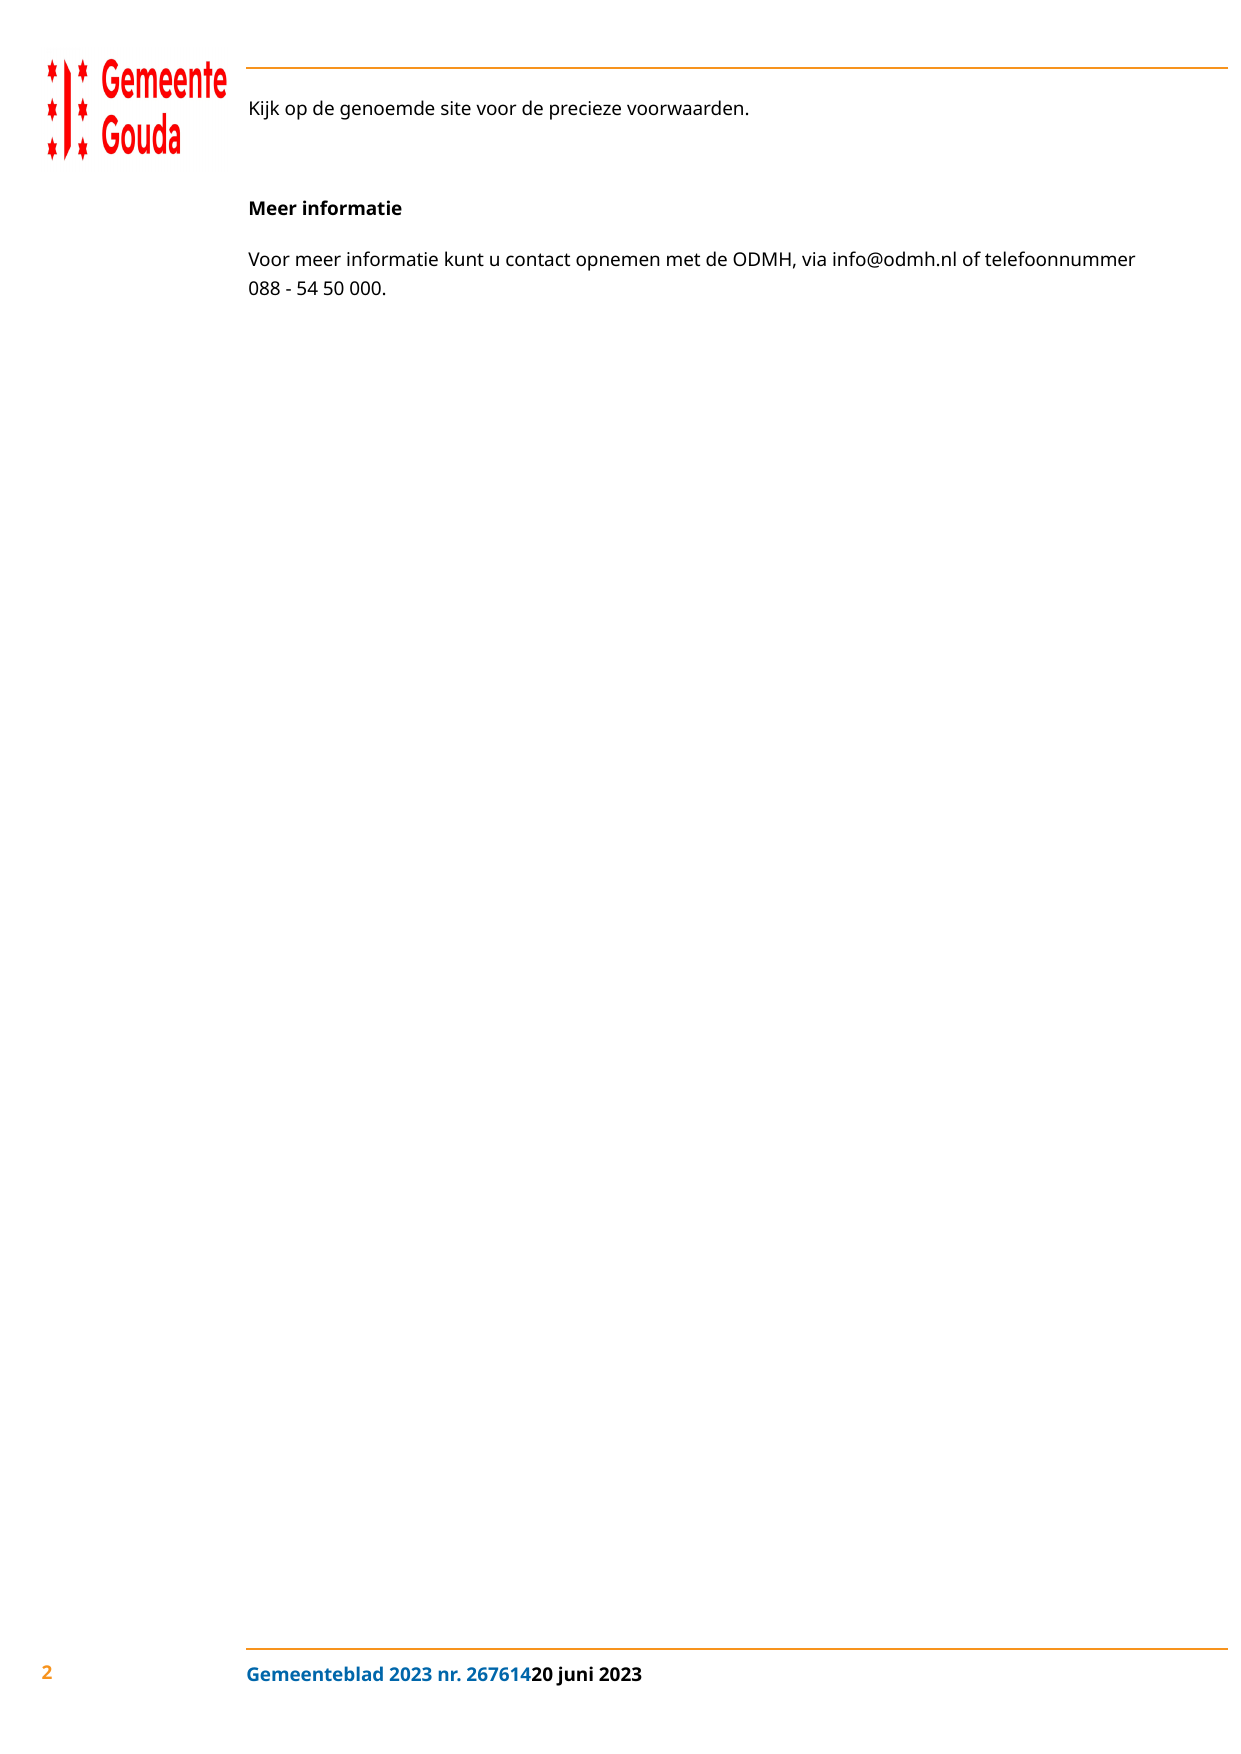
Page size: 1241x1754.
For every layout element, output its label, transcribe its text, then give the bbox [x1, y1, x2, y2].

text Kijk op de genoemde site voor de precieze voorwaarden. [248, 95, 1152, 121]
text Voor meer informatie kunt u contact opnemen met de ODMH, via info@odmh.nl of telefoonnummer 088 - 54 50 000. [248, 246, 1152, 301]
picture [41, 47, 231, 172]
text Meer informatie [248, 196, 1152, 221]
